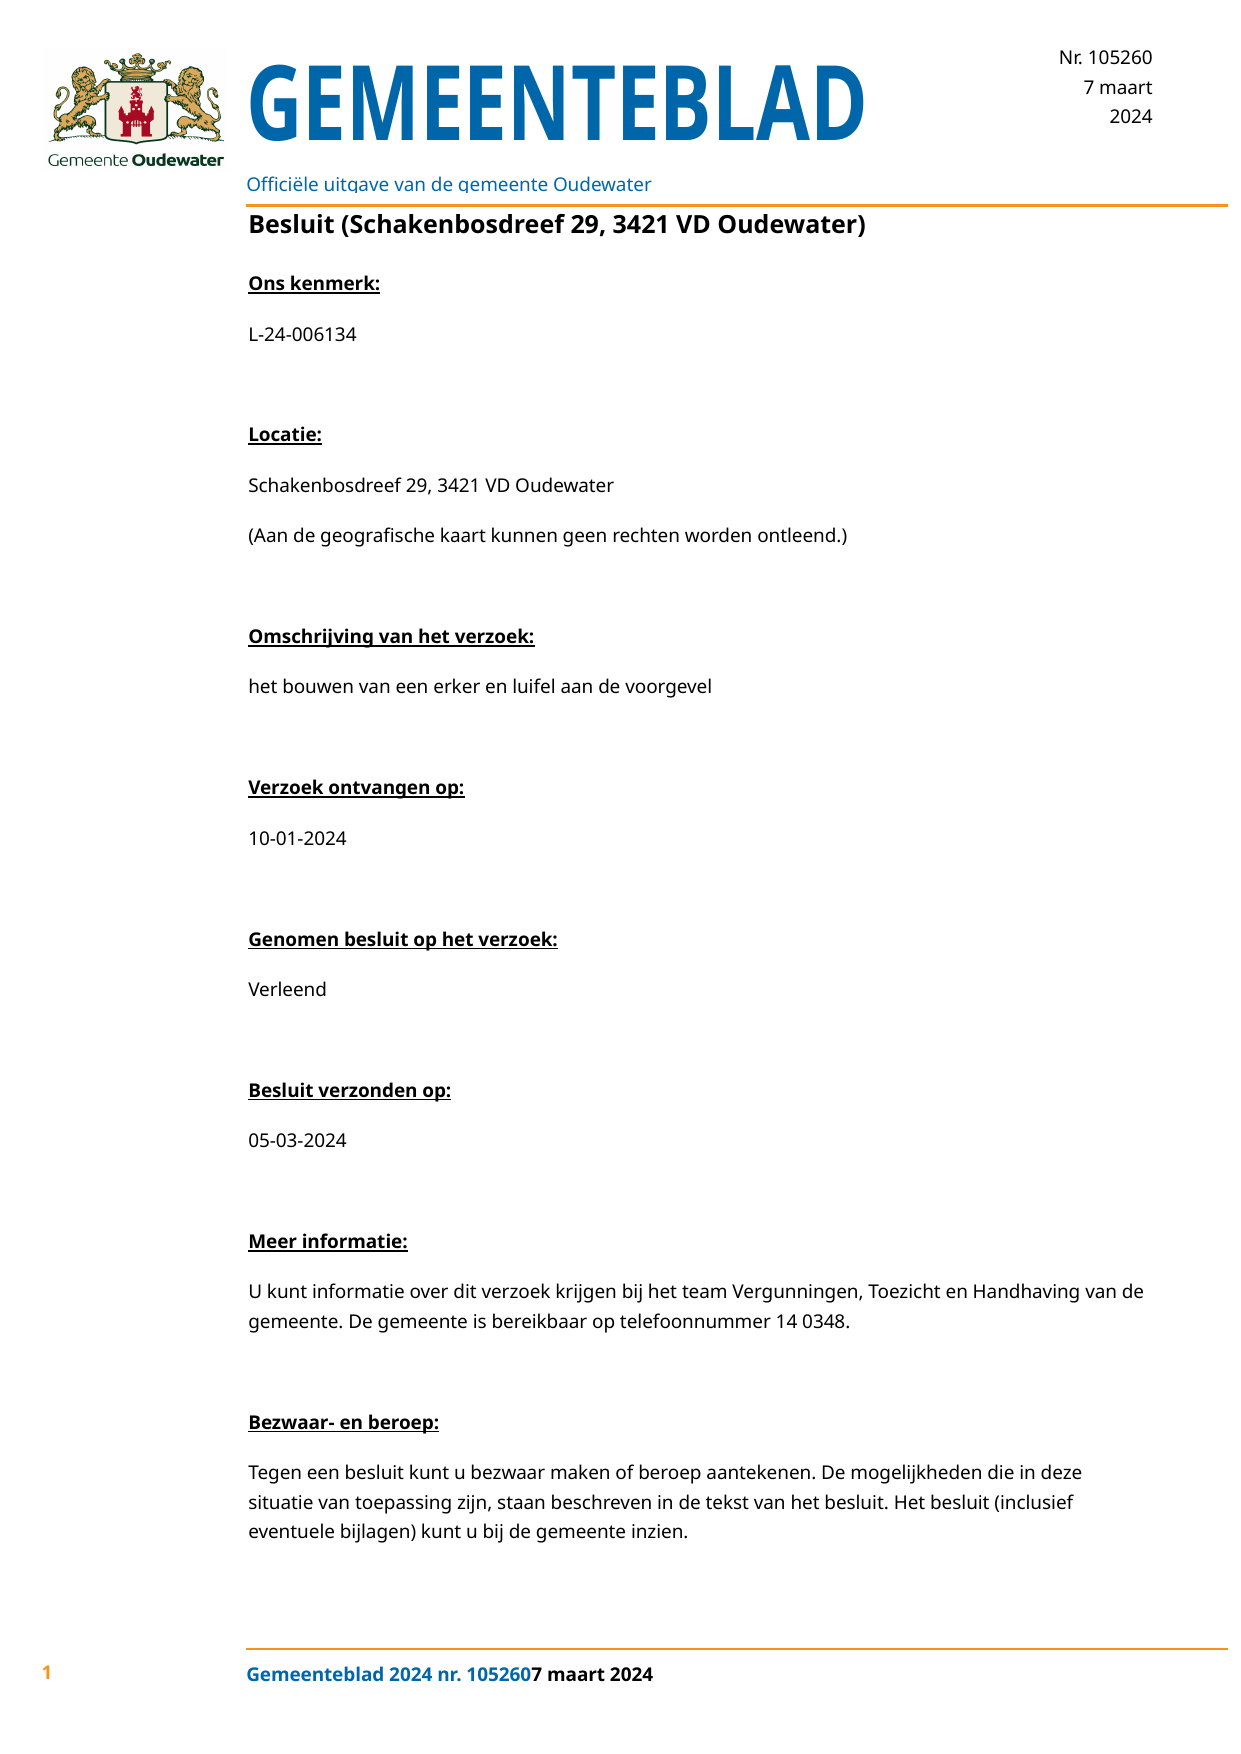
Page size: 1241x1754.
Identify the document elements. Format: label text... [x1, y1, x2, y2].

text Meer informatie: [248, 1228, 1152, 1254]
text Schakenbosdreef 29, 3421 VD Oudewater [248, 472, 1152, 498]
text 10-01-2024 [248, 825, 1152, 851]
text Locatie: [248, 422, 1152, 447]
text Verleend [248, 976, 1152, 1002]
text 05-03-2024 [248, 1127, 1152, 1153]
text Besluit verzonden op: [248, 1077, 1152, 1103]
picture [41, 47, 231, 172]
text U kunt informatie over dit verzoek krijgen bij het team Vergunningen, Toezicht en Handhaving van de gemeente. De gemeente is bereikbaar op telefoonnummer 14 0348. [248, 1279, 1152, 1334]
text Besluit (Schakenbosdreef 29, 3421 VD Oudewater) [248, 207, 1152, 241]
text Ons kenmerk: [248, 270, 1152, 296]
text Verzoek ontvangen op: [248, 774, 1152, 800]
text Tegen een besluit kunt u bezwaar maken of beroep aantekenen. De mogelijkheden die in deze situatie van toepassing zijn, staan beschreven in de tekst van het besluit. Het besluit (inclusief eventuele bijlagen) kunt u bij de gemeente inzien. [248, 1459, 1152, 1544]
text (Aan de geografische kaart kunnen geen rechten worden ontleend.) [248, 522, 1152, 548]
text Bezwaar- en beroep: [248, 1409, 1152, 1435]
text Omschrijving van het verzoek: [248, 623, 1152, 649]
text L-24-006134 [248, 321, 1152, 346]
text Genomen besluit op het verzoek: [248, 926, 1152, 951]
text het bouwen van een erker en luifel aan de voorgevel [248, 674, 1152, 699]
